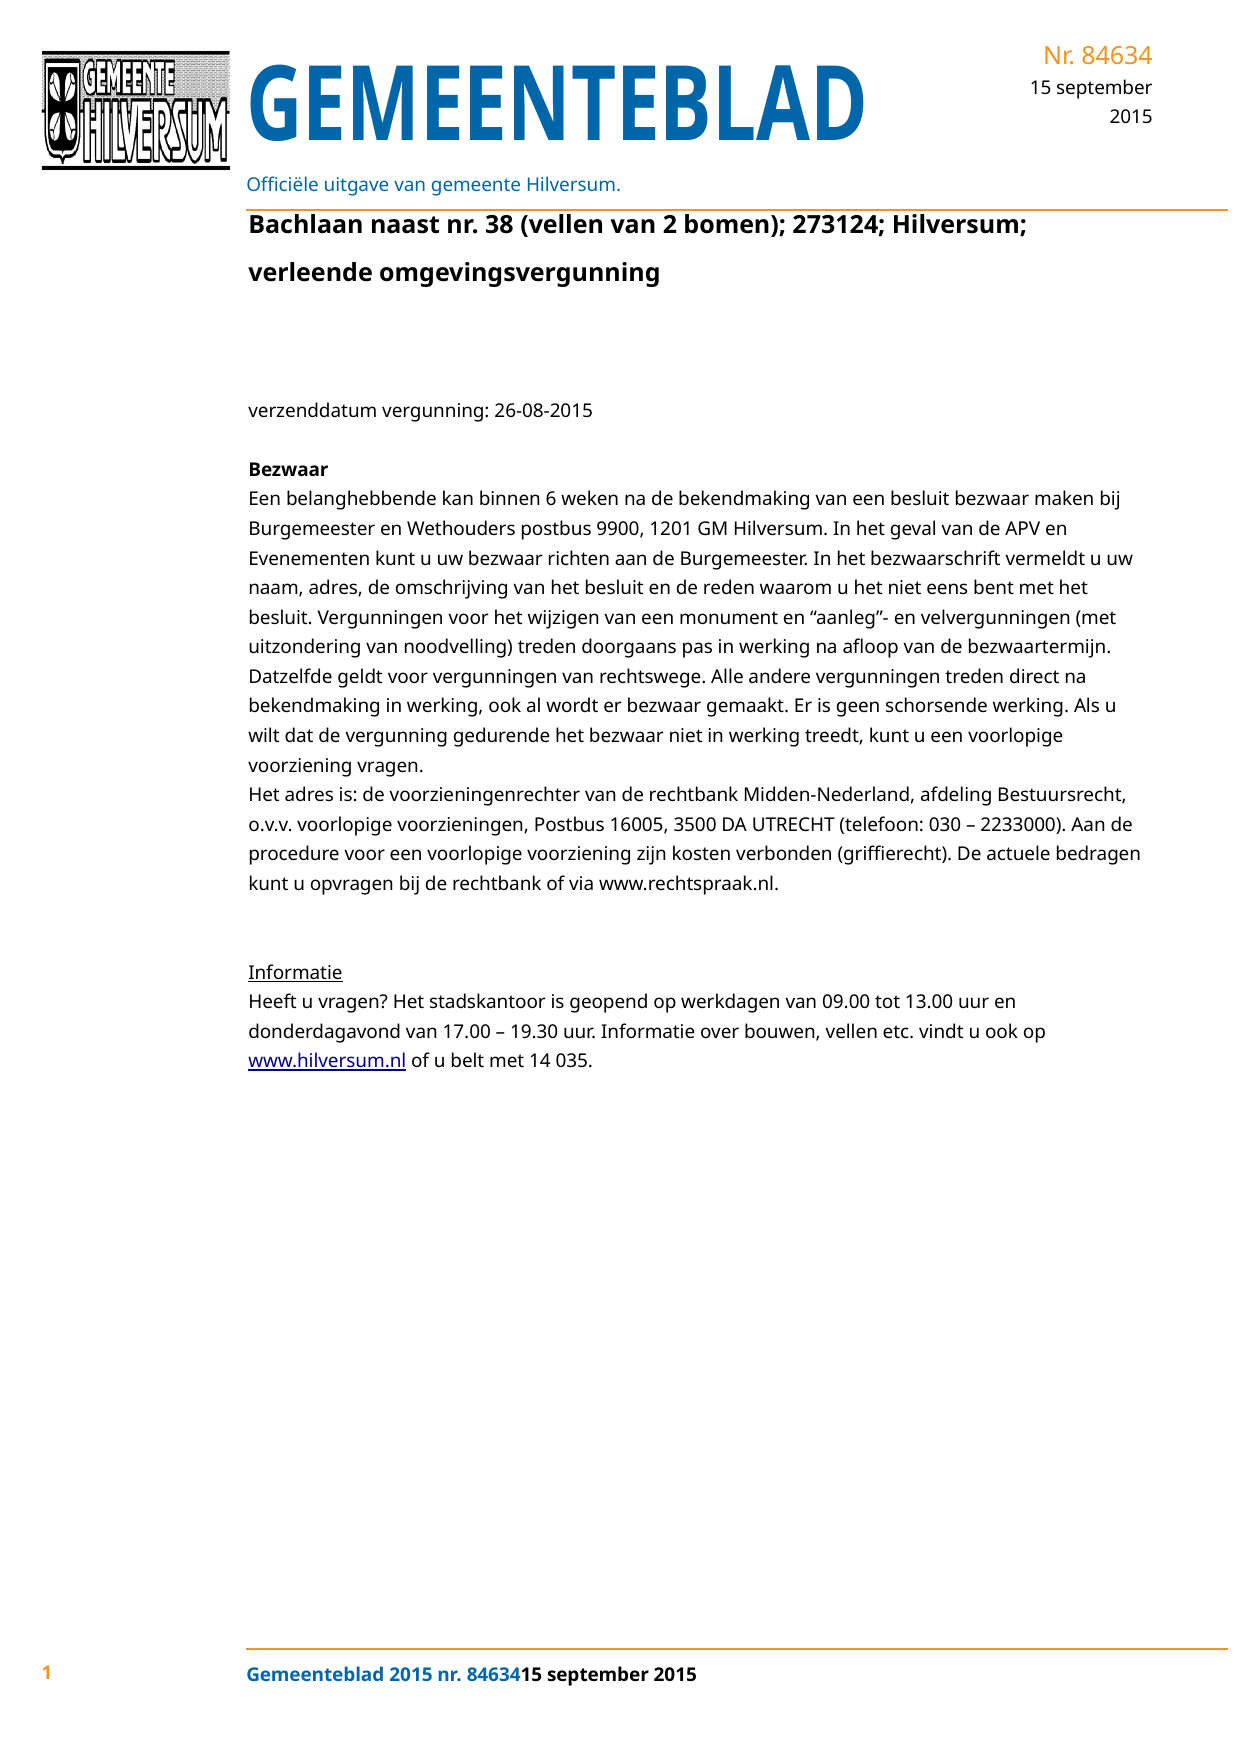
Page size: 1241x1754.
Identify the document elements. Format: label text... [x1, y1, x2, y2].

text Informatie [248, 959, 1152, 984]
text Een belanghebbende kan binnen 6 weken na de bekendmaking van een besluit bezwaar maken bij Burgemeester en Wethouders postbus 9900, 1201 GM Hilversum. In het geval van de APV en Evenementen kunt u uw bezwaar richten aan de Burgemeester. In het bezwaarschrift vermeldt u uw naam, adres, de omschrijving van het besluit en de reden waarom u het niet eens bent met het besluit. Vergunningen voor het wijzigen van een monument en “aanleg”- en velvergunningen (met uitzondering van noodvelling) treden doorgaans pas in werking na afloop van de bezwaartermijn. Datzelfde geldt voor vergunningen van rechtswege. Alle andere vergunningen treden direct na bekendmaking in werking, ook al wordt er bezwaar gemaakt. Er is geen schorsende werking. Als u wilt dat de vergunning gedurende het bezwaar niet in werking treedt, kunt u een voorlopige voorziening vragen. [248, 486, 1152, 777]
text Heeft u vragen? Het stadskantoor is geopend op werkdagen van 09.00 tot 13.00 uur en donderdagavond van 17.00 – 19.30 uur. Informatie over bouwen, vellen etc. vindt u ook op www.hilversum.nl of u belt met 14 035. [248, 988, 1152, 1073]
text Bezwaar [248, 456, 1152, 482]
text Bachlaan naast nr. 38 (vellen van 2 bomen); 273124; Hilversum; verleende omgevingsvergunning [248, 211, 1152, 288]
picture [41, 47, 231, 172]
text verzenddatum vergunning: 26-08-2015 [248, 397, 1152, 422]
text Het adres is: de voorzieningenrechter van de rechtbank Midden-Nederland, afdeling Bestuursrecht, o.v.v. voorlopige voorzieningen, Postbus 16005, 3500 DA UTRECHT (telefoon: 030 – 2233000). Aan de procedure voor een voorlopige voorziening zijn kosten verbonden (griffierecht). De actuele bedragen kunt u opvragen bij de rechtbank of via www.rechtspraak.nl. [248, 781, 1152, 896]
